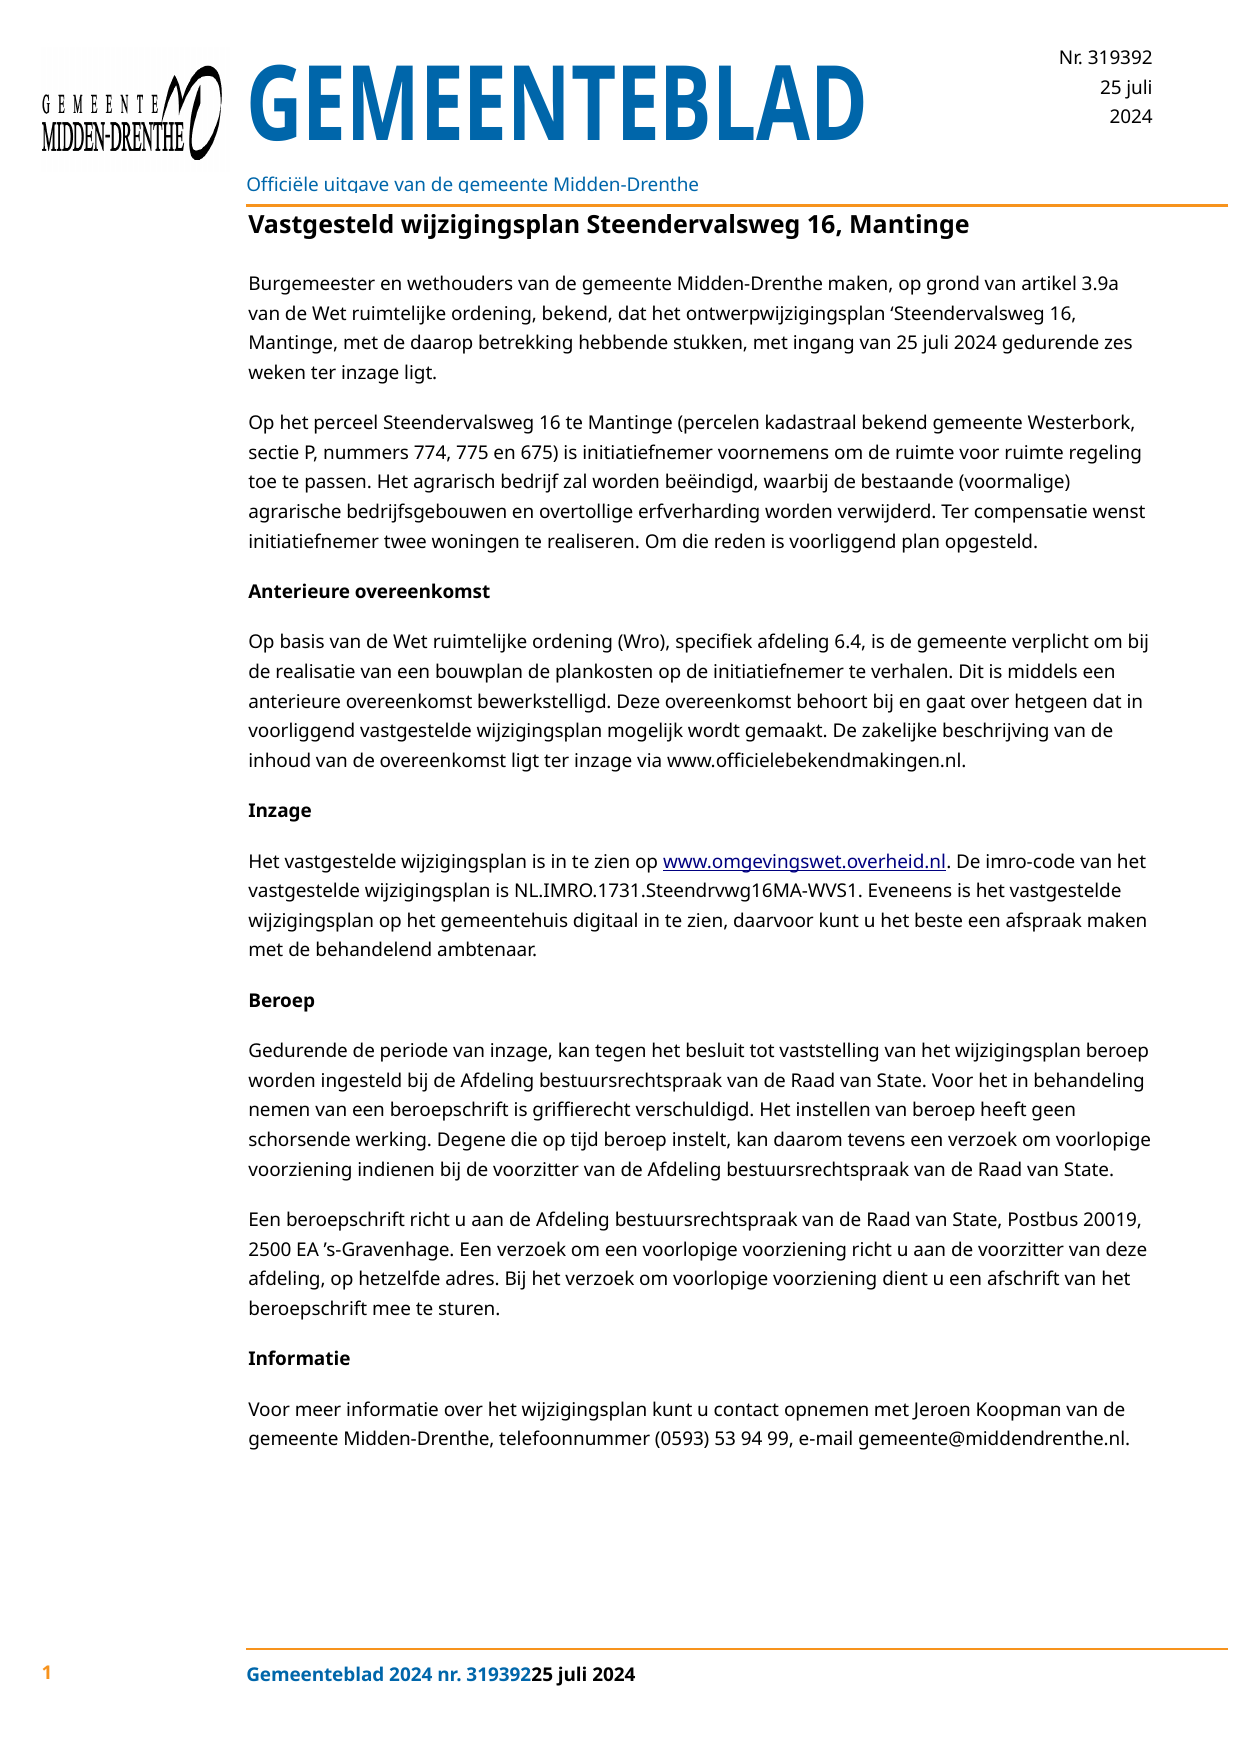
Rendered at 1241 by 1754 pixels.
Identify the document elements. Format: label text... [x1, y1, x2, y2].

text Voor meer informatie over het wijzigingsplan kunt u contact opnemen met Jeroen Koopman van de gemeente Midden-Drenthe, telefoonnummer (0593) 53 94 99, e-mail gemeente@middendrenthe.nl. [248, 1396, 1152, 1451]
text Burgemeester en wethouders van de gemeente Midden-Drenthe maken, op grond van artikel 3.9a van de Wet ruimtelijke ordening, bekend, dat het ontwerpwijzigingsplan ‘Steendervalsweg 16, Mantinge, met de daarop betrekking hebbende stukken, met ingang van 25 juli 2024 gedurende zes weken ter inzage ligt. [248, 270, 1152, 385]
text Anterieure overeenkomst [248, 578, 1152, 604]
text Een beroepschrift richt u aan de Afdeling bestuursrechtspraak van de Raad van State, Postbus 20019, 2500 EA ’s-Gravenhage. Een verzoek om een voorlopige voorziening richt u aan de voorzitter van deze afdeling, op hetzelfde adres. Bij het verzoek om voorlopige voorziening dient u een afschrift van het beroepschrift mee te sturen. [248, 1206, 1152, 1321]
text Informatie [248, 1345, 1152, 1371]
text Gedurende de periode van inzage, kan tegen het besluit tot vaststelling van het wijzigingsplan beroep worden ingesteld bij de Afdeling bestuursrechtspraak van de Raad van State. Voor het in behandeling nemen van een beroepschrift is griffierecht verschuldigd. Het instellen van beroep heeft geen schorsende werking. Degene die op tijd beroep instelt, kan daarom tevens een verzoek om voorlopige voorziening indienen bij de voorzitter van de Afdeling bestuursrechtspraak van de Raad van State. [248, 1037, 1152, 1181]
text Beroep [248, 987, 1152, 1013]
picture [41, 47, 231, 172]
text Op basis van de Wet ruimtelijke ordening (Wro), specifiek afdeling 6.4, is de gemeente verplicht om bij de realisatie van een bouwplan de plankosten op de initiatiefnemer te verhalen. Dit is middels een anterieure overeenkomst bewerkstelligd. Deze overeenkomst behoort bij en gaat over hetgeen dat in voorliggend vastgestelde wijzigingsplan mogelijk wordt gemaakt. De zakelijke beschrijving van de inhoud van de overeenkomst ligt ter inzage via www.officielebekendmakingen.nl. [248, 629, 1152, 773]
text Het vastgestelde wijzigingsplan is in te zien op www.omgevingswet.overheid.nl. De imro-code van het vastgestelde wijzigingsplan is NL.IMRO.1731.Steendrvwg16MA-WVS1. Eveneens is het vastgestelde wijzigingsplan op het gemeentehuis digitaal in te zien, daarvoor kunt u het beste een afspraak maken met de behandelend ambtenaar. [248, 848, 1152, 962]
text Inzage [248, 797, 1152, 823]
text Op het perceel Steendervalsweg 16 te Mantinge (percelen kadastraal bekend gemeente Westerbork, sectie P, nummers 774, 775 en 675) is initiatiefnemer voornemens om de ruimte voor ruimte regeling toe te passen. Het agrarisch bedrijf zal worden beëindigd, waarbij de bestaande (voormalige) agrarische bedrijfsgebouwen en overtollige erfverharding worden verwijderd. Ter compensatie wenst initiatiefnemer twee woningen te realiseren. Om die reden is voorliggend plan opgesteld. [248, 409, 1152, 553]
text Vastgesteld wijzigingsplan Steendervalsweg 16, Mantinge [248, 207, 1152, 241]
